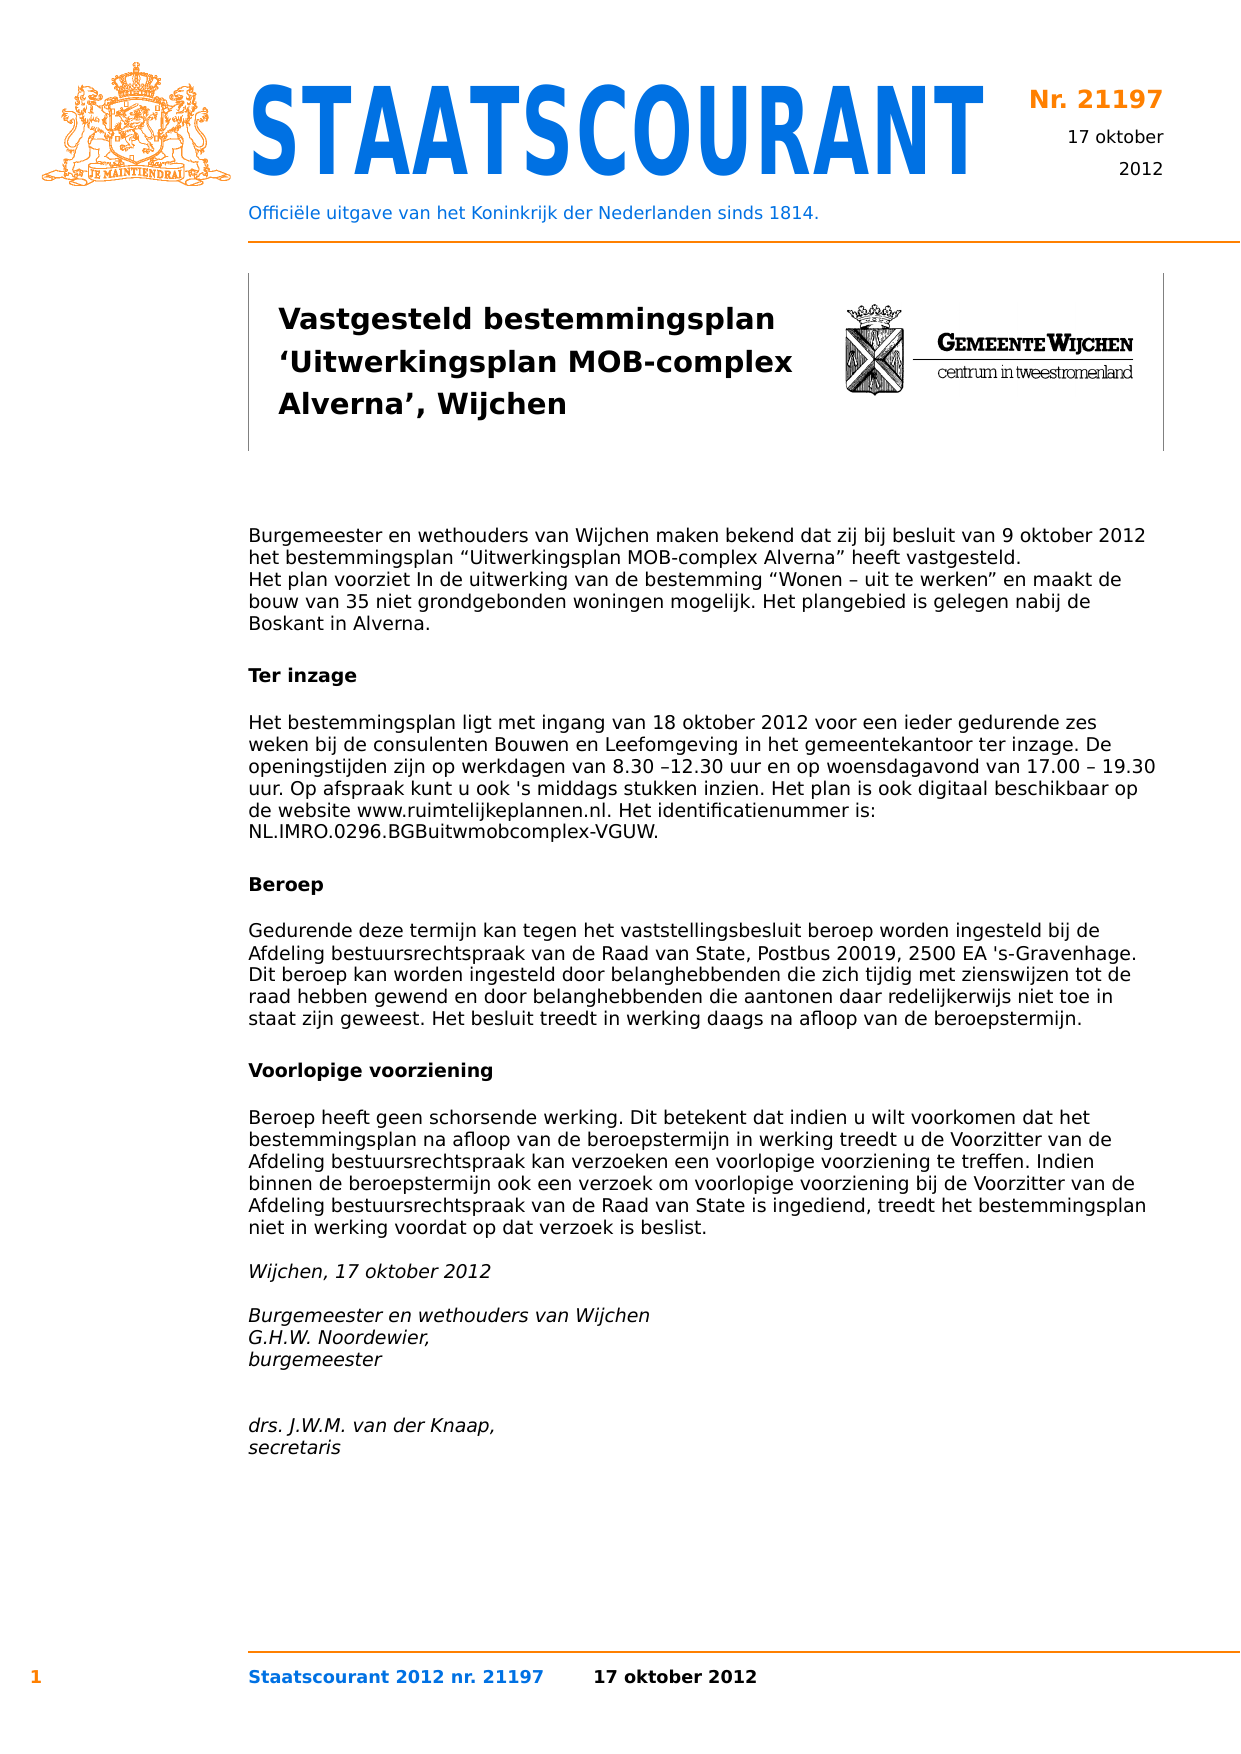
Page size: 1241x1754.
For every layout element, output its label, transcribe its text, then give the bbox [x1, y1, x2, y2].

text Gedurende deze termijn kan tegen het vaststellingsbesluit beroep worden ingesteld bij de Afdeling bestuursrechtspraak van de Raad van State, Postbus 20019, 2500 EA 's-Gravenhage. Dit beroep kan worden ingesteld door belanghebbenden die zich tijdig met zienswijzen tot de raad hebben gewend en door belanghebbenden die aantonen daar redelijkerwijs niet toe in staat zijn geweest. Het besluit treedt in werking daags na afloop van de beroepstermijn. [248, 920, 1163, 1030]
subtitle Vastgesteld bestemmingsplan ‘Uitwerkingsplan MOB-complex Alverna’, Wijchen [249, 273, 1163, 451]
subtitle Beroep [248, 873, 1163, 895]
text drs. J.W.M. van der Knaap, secretaris [248, 1393, 1163, 1459]
table_cell Officiële uitgave van het Koninkrijk der Nederlanden sinds 1814. [248, 203, 1240, 241]
picture [844, 302, 1134, 397]
text Burgemeester en wethouders van Wijchen G.H.W. Noordewier, burgemeester [248, 1305, 1163, 1371]
text Het bestemmingsplan ligt met ingang van 18 oktober 2012 voor een ieder gedurende zes weken bij de consulenten Bouwen en Leefomgeving in het gemeentekantoor ter inzage. De openingstijden zijn op werkdagen van 8.30 –12.30 uur en op woensdagavond van 17.00 – 19.30 uur. Op afspraak kunt u ook 's middags stukken inzien. Het plan is ook digitaal beschikbaar op de website www.ruimtelijkeplannen.nl. Het identificatienummer is: NL.IMRO.0296.BGBuitwmobcomplex-VGUW. [248, 712, 1163, 843]
subtitle Ter inzage [248, 664, 1163, 687]
table_cell 2012 [998, 153, 1240, 203]
text Het plan voorziet In de uitwerking van de bestemming “Wonen – uit te werken” en maakt de bouw van 35 niet grondgebonden woningen mogelijk. Het plangebied is gelegen nabij de Boskant in Alverna. [248, 569, 1163, 634]
text Wijchen, 17 oktober 2012 [248, 1261, 1163, 1283]
text Beroep heeft geen schorsende werking. Dit betekent dat indien u wilt voorkomen dat het bestemmingsplan na afloop van de beroepstermijn in werking treedt u de Voorzitter van de Afdeling bestuursrechtspraak kan verzoeken een voorlopige voorziening te treffen. Indien binnen de beroepstermijn ook een verzoek om voorlopige voorziening bij de Voorzitter van de Afdeling bestuursrechtspraak van de Raad van State is ingediend, treedt het bestemmingsplan niet in werking voordat op dat verzoek is beslist. [248, 1107, 1163, 1239]
table_cell 17 oktober [998, 121, 1240, 153]
subtitle Voorlopige voorziening [248, 1060, 1163, 1082]
picture [41, 62, 231, 186]
table_header Nr. 21197 [998, 62, 1240, 121]
text Burgemeester en wethouders van Wijchen maken bekend dat zij bij besluit van 9 oktober 2012 het bestemmingsplan “Uitwerkingsplan MOB-complex Alverna” heeft vastgesteld. [248, 525, 1163, 569]
table_header STAATSCOURANT [248, 62, 998, 203]
table_header [25, 62, 248, 241]
